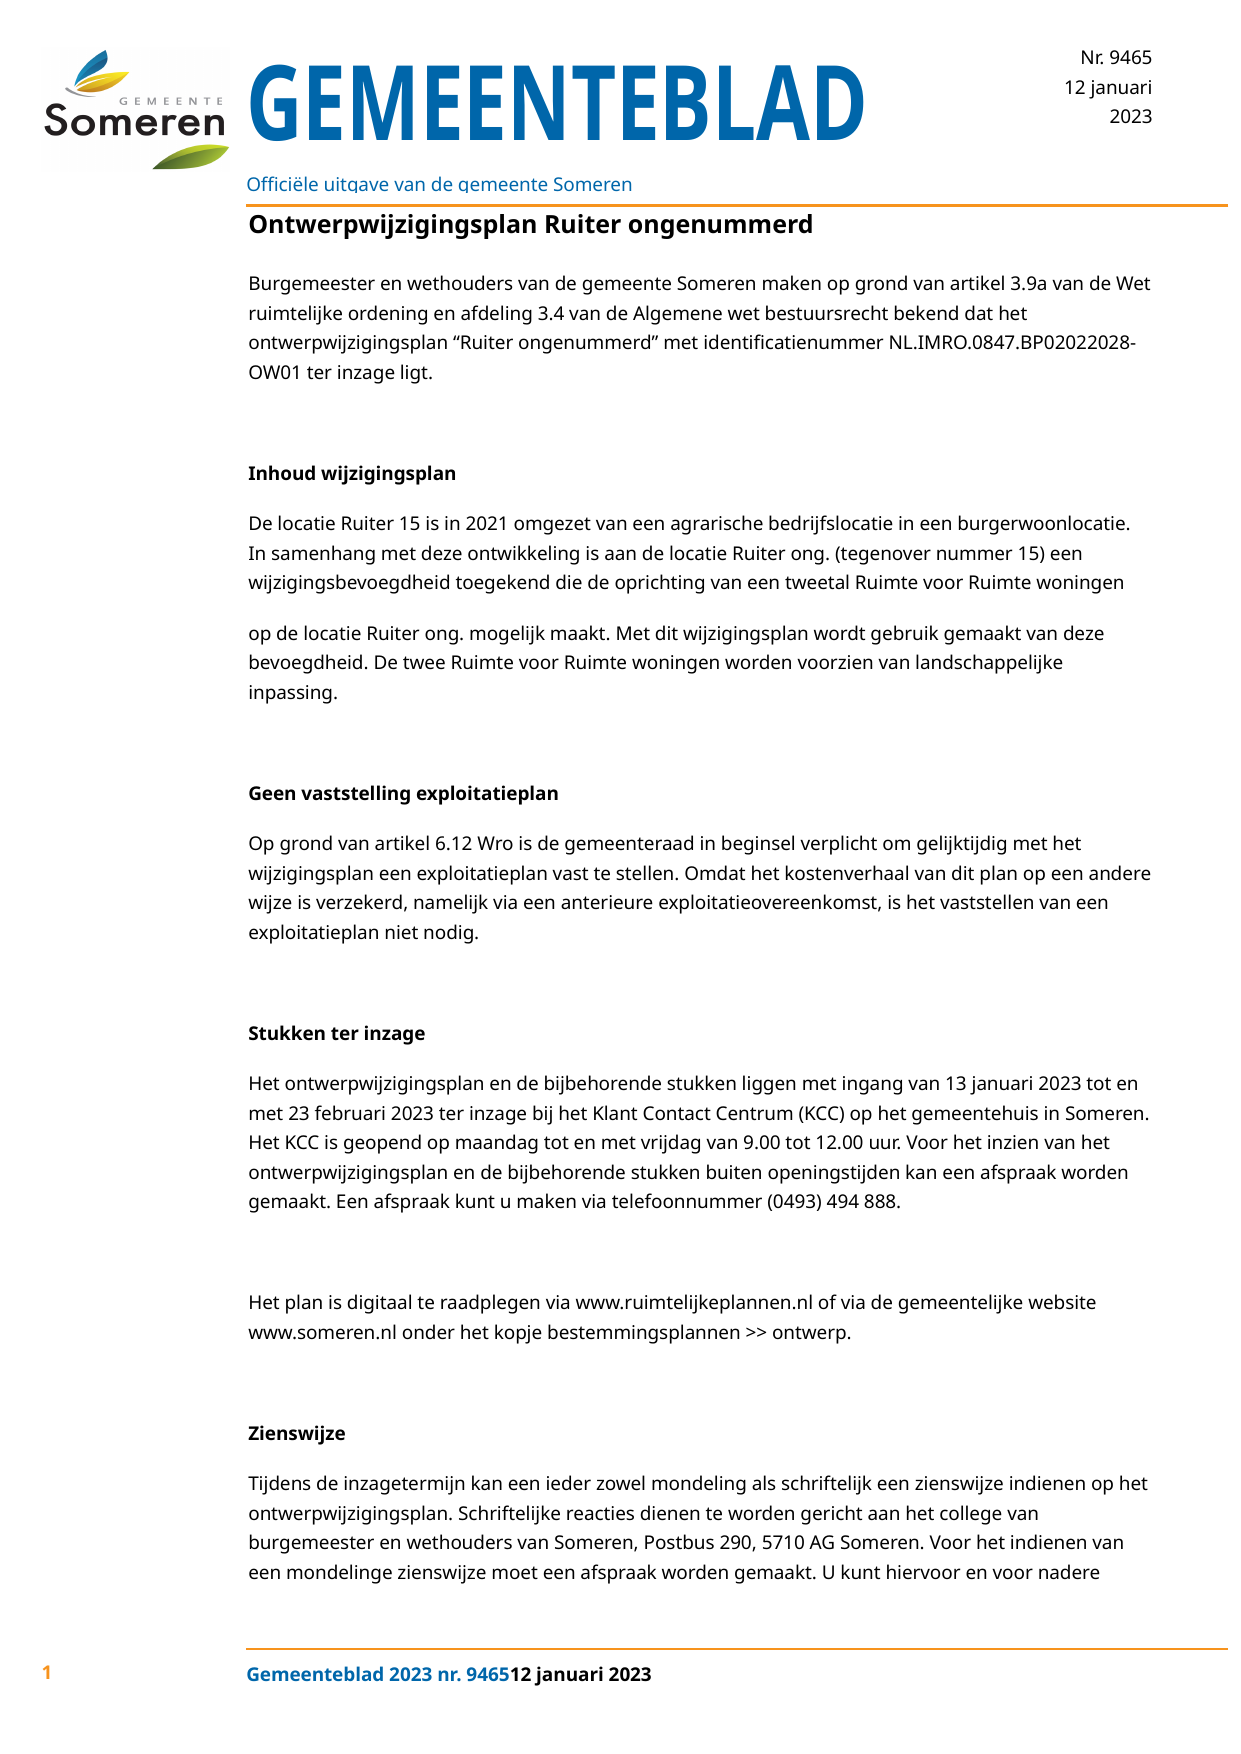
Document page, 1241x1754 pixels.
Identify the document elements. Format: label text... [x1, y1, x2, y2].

text Het plan is digitaal te raadplegen via www.ruimtelijkeplannen.nl of via de gemeentelijke website www.someren.nl onder het kopje bestemmingsplannen >> ontwerp. [248, 1289, 1152, 1345]
text Ontwerpwijzigingsplan Ruiter ongenummerd [248, 207, 1152, 241]
text Tijdens de inzagetermijn kan een ieder zowel mondeling als schriftelijk een zienswijze indienen op het ontwerpwijzigingsplan. Schriftelijke reacties dienen te worden gericht aan het college van burgemeester en wethouders van Someren, Postbus 290, 5710 AG Someren. Voor het indienen van een mondelinge zienswijze moet een afspraak worden gemaakt. U kunt hiervoor en voor nadere [248, 1470, 1152, 1585]
text Het ontwerpwijzigingsplan en de bijbehorende stukken liggen met ingang van 13 januari 2023 tot en met 23 februari 2023 ter inzage bij het Klant Contact Centrum (KCC) op het gemeentehuis in Someren. Het KCC is geopend op maandag tot en met vrijdag van 9.00 tot 12.00 uur. Voor het inzien van het ontwerpwijzigingsplan en de bijbehorende stukken buiten openingstijden kan een afspraak worden gemaakt. Een afspraak kunt u maken via telefoonnummer (0493) 494 888. [248, 1070, 1152, 1214]
text De locatie Ruiter 15 is in 2021 omgezet van een agrarische bedrijfslocatie in een burgerwoonlocatie. In samenhang met deze ontwikkeling is aan de locatie Ruiter ong. (tegenover nummer 15) een wijzigingsbevoegdheid toegekend die de oprichting van een tweetal Ruimte voor Ruimte woningen [248, 510, 1152, 595]
picture [41, 47, 231, 172]
text Burgemeester en wethouders van de gemeente Someren maken op grond van artikel 3.9a van de Wet ruimtelijke ordening en afdeling 3.4 van de Algemene wet bestuursrecht bekend dat het ontwerpwijzigingsplan “Ruiter ongenummerd” met identificatienummer NL.IMRO.0847.BP02022028-OW01 ter inzage ligt. [248, 270, 1152, 385]
text Op grond van artikel 6.12 Wro is de gemeenteraad in beginsel verplicht om gelijktijdig met het wijzigingsplan een exploitatieplan vast te stellen. Omdat het kostenverhaal van dit plan op een andere wijze is verzekerd, namelijk via een anterieure exploitatieovereenkomst, is het vaststellen van een exploitatieplan niet nodig. [248, 830, 1152, 945]
text Inhoud wijzigingsplan [248, 460, 1152, 486]
text Zienswijze [248, 1420, 1152, 1446]
text Stukken ter inzage [248, 1020, 1152, 1046]
text Geen vaststelling exploitatieplan [248, 780, 1152, 806]
text op de locatie Ruiter ong. mogelijk maakt. Met dit wijzigingsplan wordt gebruik gemaakt van deze bevoegdheid. De twee Ruimte voor Ruimte woningen worden voorzien van landschappelijke inpassing. [248, 620, 1152, 705]
